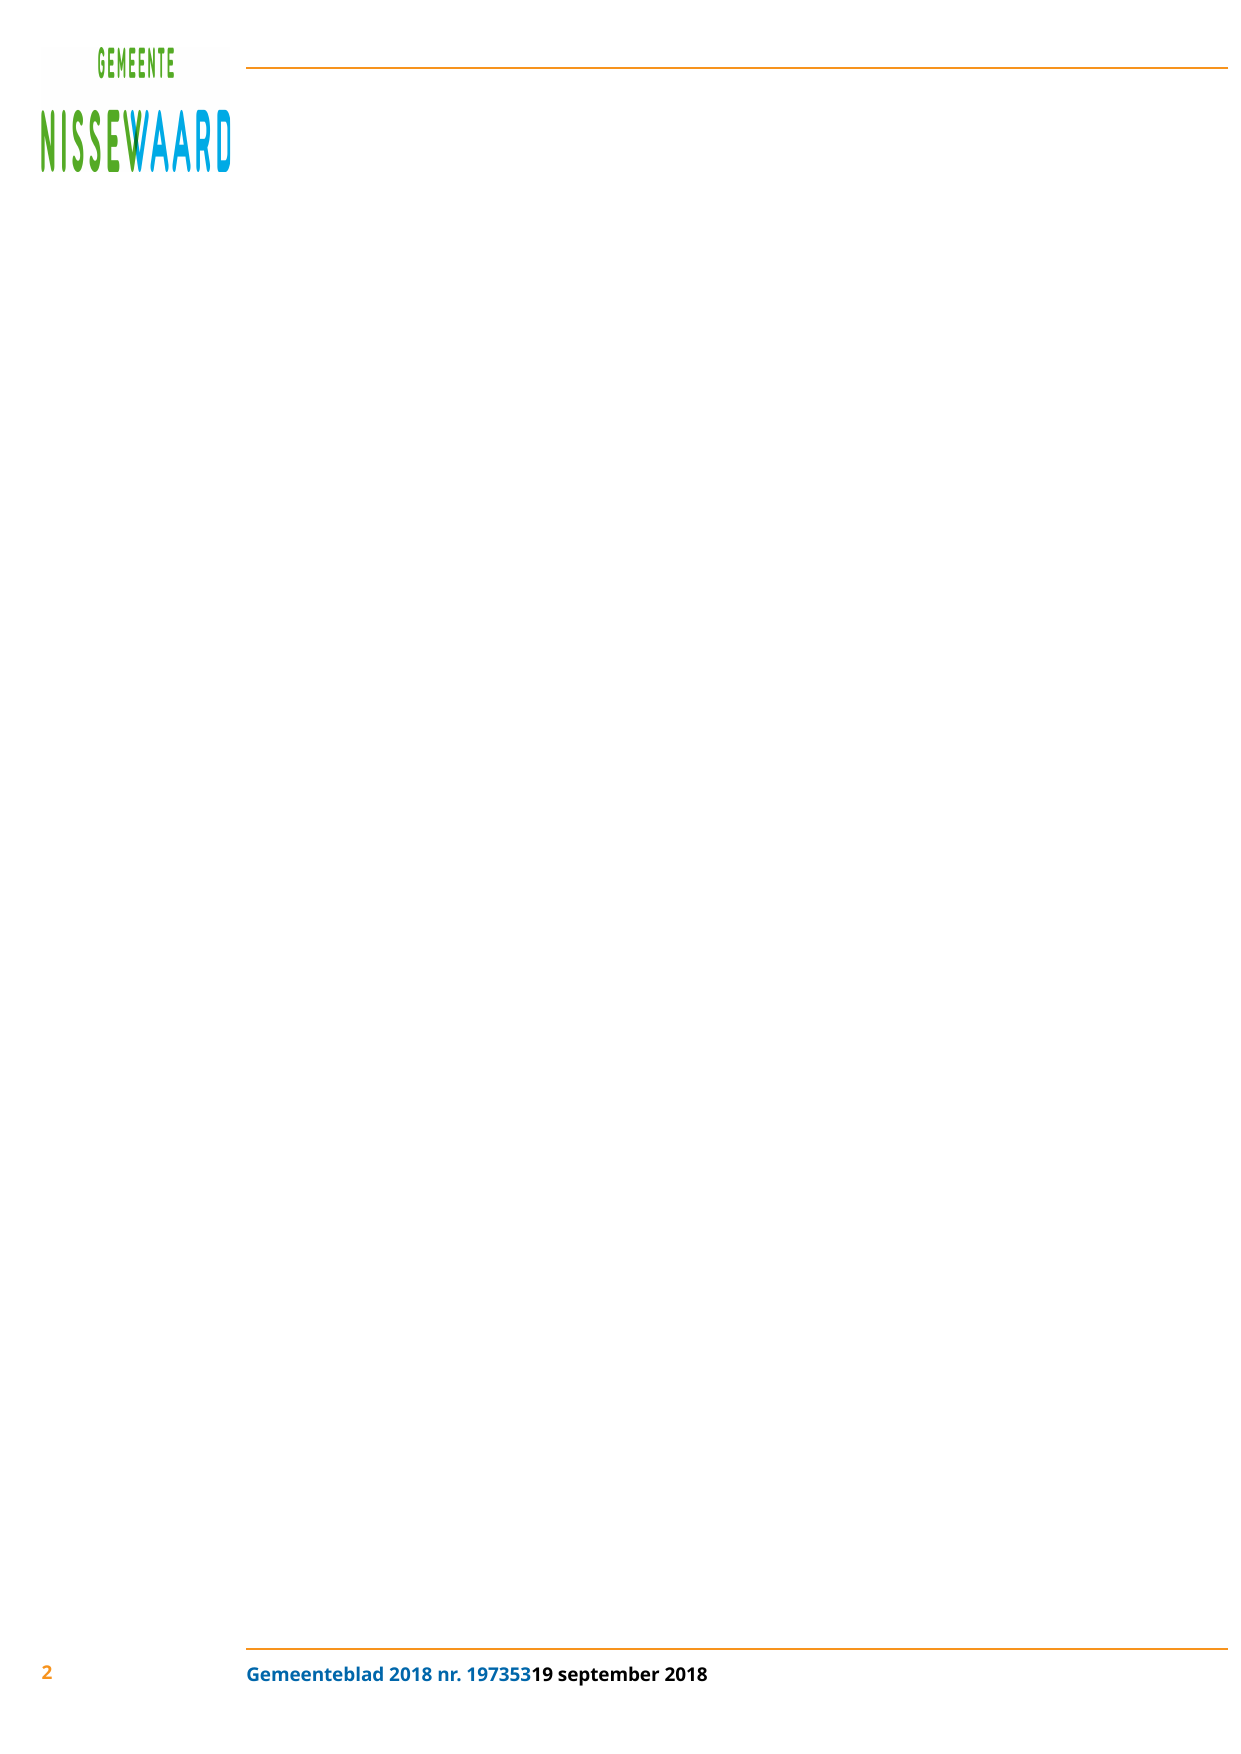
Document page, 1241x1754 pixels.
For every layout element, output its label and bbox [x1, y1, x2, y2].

picture [41, 47, 231, 172]
picture [201, 122, 206, 138]
picture [154, 157, 165, 172]
picture [176, 157, 187, 172]
picture [222, 122, 227, 160]
picture [200, 151, 206, 172]
